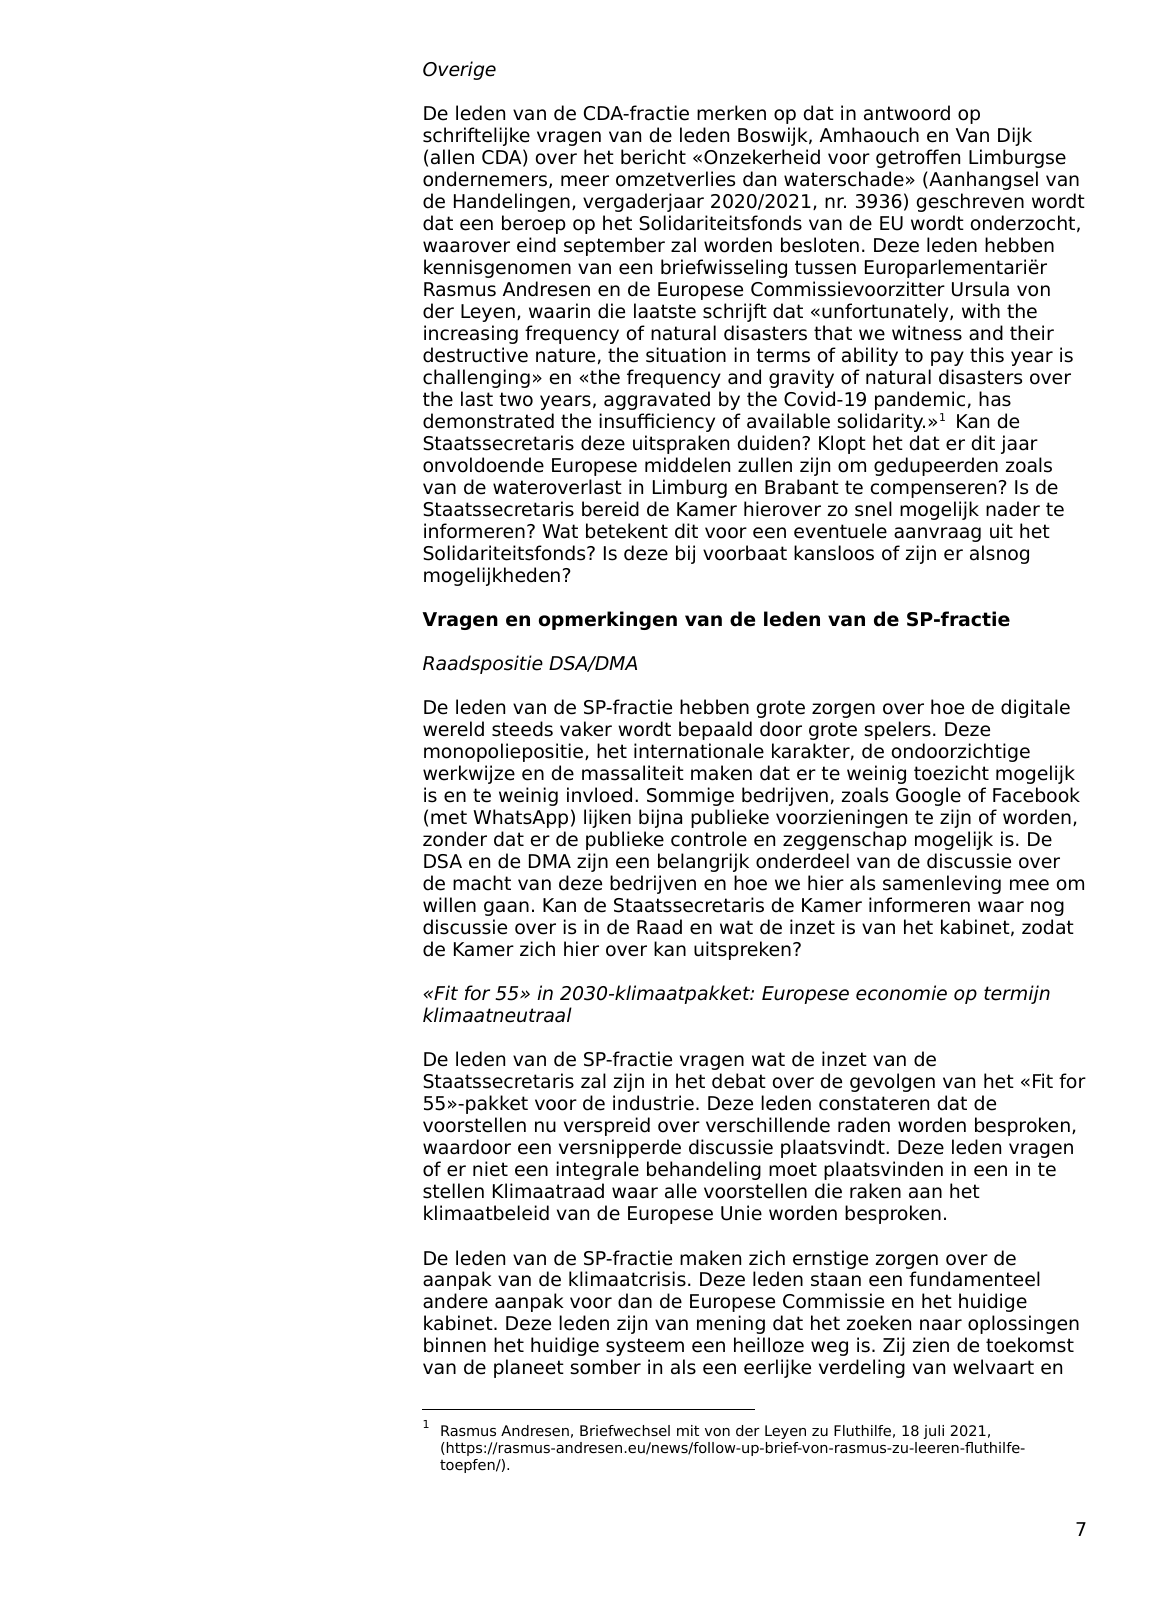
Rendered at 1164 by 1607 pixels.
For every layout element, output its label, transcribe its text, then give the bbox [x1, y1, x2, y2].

text Rasmus Andresen, Briefwechsel mit von der Leyen zu Fluthilfe, 18 juli 2021, (https://rasmus-andresen.eu/news/follow-up-brief-von-rasmus-zu-leeren-fluthilfe-toepfen/). [422, 1418, 1087, 1474]
text De leden van de SP-fractie vragen wat de inzet van de Staatssecretaris zal zijn in het debat over de gevolgen van het «Fit for 55»-pakket voor de industrie. Deze leden constateren dat de voorstellen nu verspreid over verschillende raden worden besproken, waardoor een versnipperde discussie plaatsvindt. Deze leden vragen of er niet een integrale behandeling moet plaatsvinden in een in te stellen Klimaatraad waar alle voorstellen die raken aan het klimaatbeleid van de Europese Unie worden besproken. [422, 1049, 1087, 1225]
subtitle Raadspositie DSA/DMA [422, 653, 1087, 675]
subtitle «Fit for 55» in 2030-klimaatpakket: Europese economie op termijn klimaatneutraal [422, 983, 1087, 1027]
subtitle Overige [422, 59, 1087, 81]
subtitle Vragen en opmerkingen van de leden van de SP-fractie [422, 609, 1087, 631]
text De leden van de CDA-fractie merken op dat in antwoord op schriftelijke vragen van de leden Boswijk, Amhaouch en Van Dijk (allen CDA) over het bericht «Onzekerheid voor getroffen Limburgse ondernemers, meer omzetverlies dan waterschade» (Aanhangsel van de Handelingen, vergaderjaar 2020/2021, nr. 3936) geschreven wordt dat een beroep op het Solidariteitsfonds van de EU wordt onderzocht, waarover eind september zal worden besloten. Deze leden hebben kennisgenomen van een briefwisseling tussen Europarlementariër Rasmus Andresen en de Europese Commissievoorzitter Ursula von der Leyen, waarin die laatste schrijft dat «unfortunately, with the increasing frequency of natural disasters that we witness and their destructive nature, the situation in terms of ability to pay this year is challenging» en «the frequency and gravity of natural disasters over the last two years, aggravated by the Covid-19 pandemic, has demonstrated the insufficiency of available solidarity.» Kan de Staatssecretaris deze uitspraken duiden? Klopt het dat er dit jaar onvoldoende Europese middelen zullen zijn om gedupeerden zoals van de wateroverlast in Limburg en Brabant te compenseren? Is de Staatssecretaris bereid de Kamer hierover zo snel mogelijk nader te informeren? Wat betekent dit voor een eventuele aanvraag uit het Solidariteitsfonds? Is deze bij voorbaat kansloos of zijn er alsnog mogelijkheden? [422, 103, 1087, 587]
text De leden van de SP-fractie maken zich ernstige zorgen over de aanpak van de klimaatcrisis. Deze leden staan een fundamenteel andere aanpak voor dan de Europese Commissie en het huidige kabinet. Deze leden zijn van mening dat het zoeken naar oplossingen binnen het huidige systeem een heilloze weg is. Zij zien de toekomst van de planeet somber in als een eerlijke verdeling van welvaart en [422, 1247, 1087, 1379]
text De leden van de SP-fractie hebben grote zorgen over hoe de digitale wereld steeds vaker wordt bepaald door grote spelers. Deze monopoliepositie, het internationale karakter, de ondoorzichtige werkwijze en de massaliteit maken dat er te weinig toezicht mogelijk is en te weinig invloed. Sommige bedrijven, zoals Google of Facebook (met WhatsApp) lijken bijna publieke voorzieningen te zijn of worden, zonder dat er de publieke controle en zeggenschap mogelijk is. De DSA en de DMA zijn een belangrijk onderdeel van de discussie over de macht van deze bedrijven en hoe we hier als samenleving mee om willen gaan. Kan de Staatssecretaris de Kamer informeren waar nog discussie over is in de Raad en wat de inzet is van het kabinet, zodat de Kamer zich hier over kan uitspreken? [422, 697, 1087, 961]
